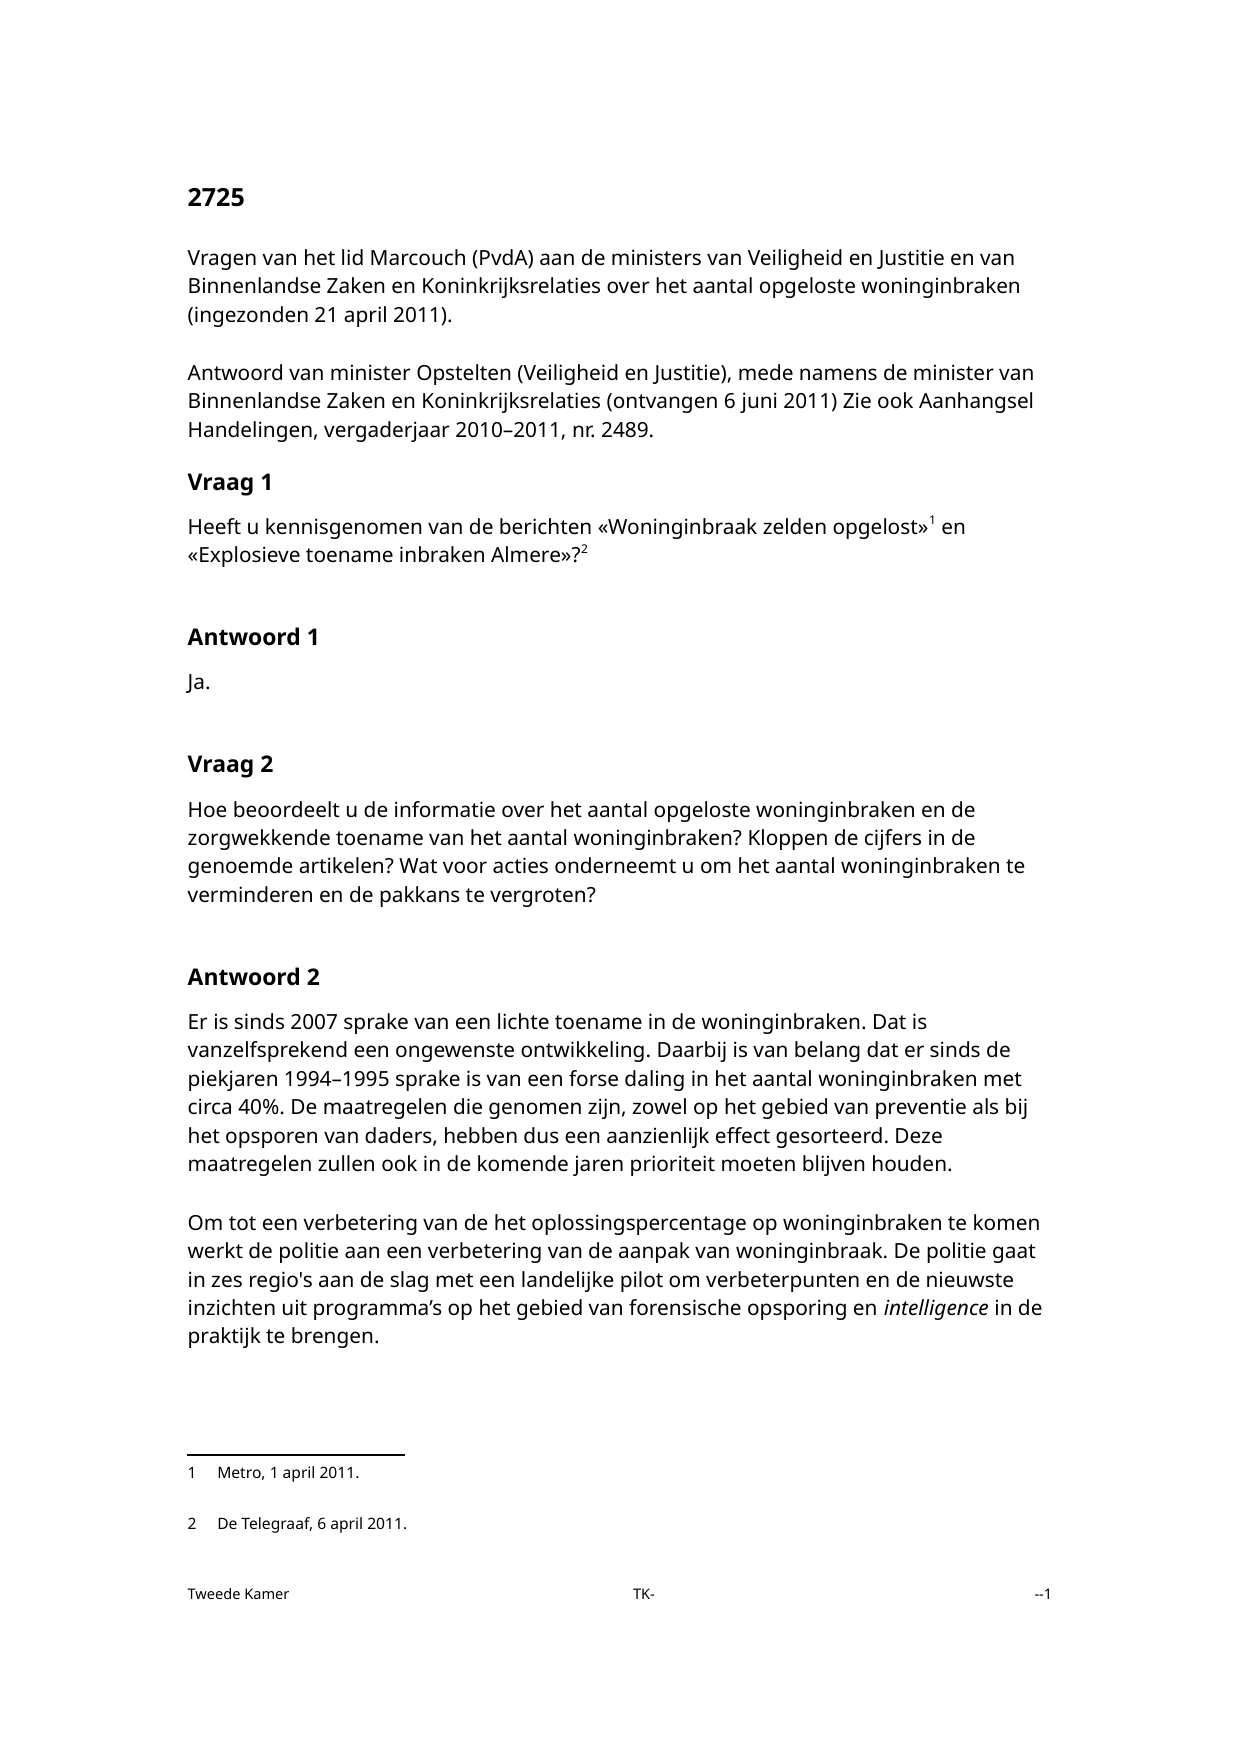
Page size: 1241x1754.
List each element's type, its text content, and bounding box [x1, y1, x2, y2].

text Er is sinds 2007 sprake van een lichte toename in de woninginbraken. Dat is vanzelfsprekend een ongewenste ontwikkeling. Daarbij is van belang dat er sinds de piekjaren 1994–1995 sprake is van een forse daling in het aantal woninginbraken met circa 40%. De maatregelen die genomen zijn, zowel op het gebied van preventie als bij het opsporen van daders, hebben dus een aanzienlijk effect gesorteerd. Deze maatregelen zullen ook in de komende jaren prioriteit moeten blijven houden. [187, 1007, 1053, 1178]
subtitle Antwoord 1 [187, 621, 1053, 652]
subtitle Antwoord 2 [187, 961, 1053, 992]
text Hoe beoordeelt u de informatie over het aantal opgeloste woninginbraken en de zorgwekkende toename van het aantal woninginbraken? Kloppen de cijfers in de genoemde artikelen? Wat voor acties onderneemt u om het aantal woninginbraken te verminderen en de pakkans te vergroten? [187, 795, 1053, 908]
text 2725 [187, 179, 1053, 213]
text Heeft u kennisgenomen van de berichten «Woninginbraak zelden opgelost» en «Explosieve toename inbraken Almere»? [187, 512, 1053, 569]
text Ja. [187, 667, 1053, 696]
text De Telegraaf, 6 april 2011. [187, 1506, 1053, 1534]
text Metro, 1 april 2011. [187, 1447, 1053, 1476]
text Om tot een verbetering van de het oplossingspercentage op woninginbraken te komen werkt de politie aan een verbetering van de aanpak van woninginbraak. De politie gaat in zes regio's aan de slag met een landelijke pilot om verbeterpunten en de nieuwste inzichten uit programma’s op het gebied van forensische opsporing en intelligence in de praktijk te brengen. [187, 1208, 1053, 1350]
subtitle Vraag 1 [187, 466, 1053, 497]
text Antwoord van minister Opstelten (Veiligheid en Justitie), mede namens de minister van Binnenlandse Zaken en Koninkrijksrelaties (ontvangen 6 juni 2011) Zie ook Aanhangsel Handelingen, vergaderjaar 2010–2011, nr. 2489. [187, 358, 1053, 443]
text Vragen van het lid Marcouch (PvdA) aan de ministers van Veiligheid en Justitie en van Binnenlandse Zaken en Koninkrijksrelaties over het aantal opgeloste woninginbraken (ingezonden 21 april 2011). [187, 243, 1053, 328]
subtitle Vraag 2 [187, 748, 1053, 780]
